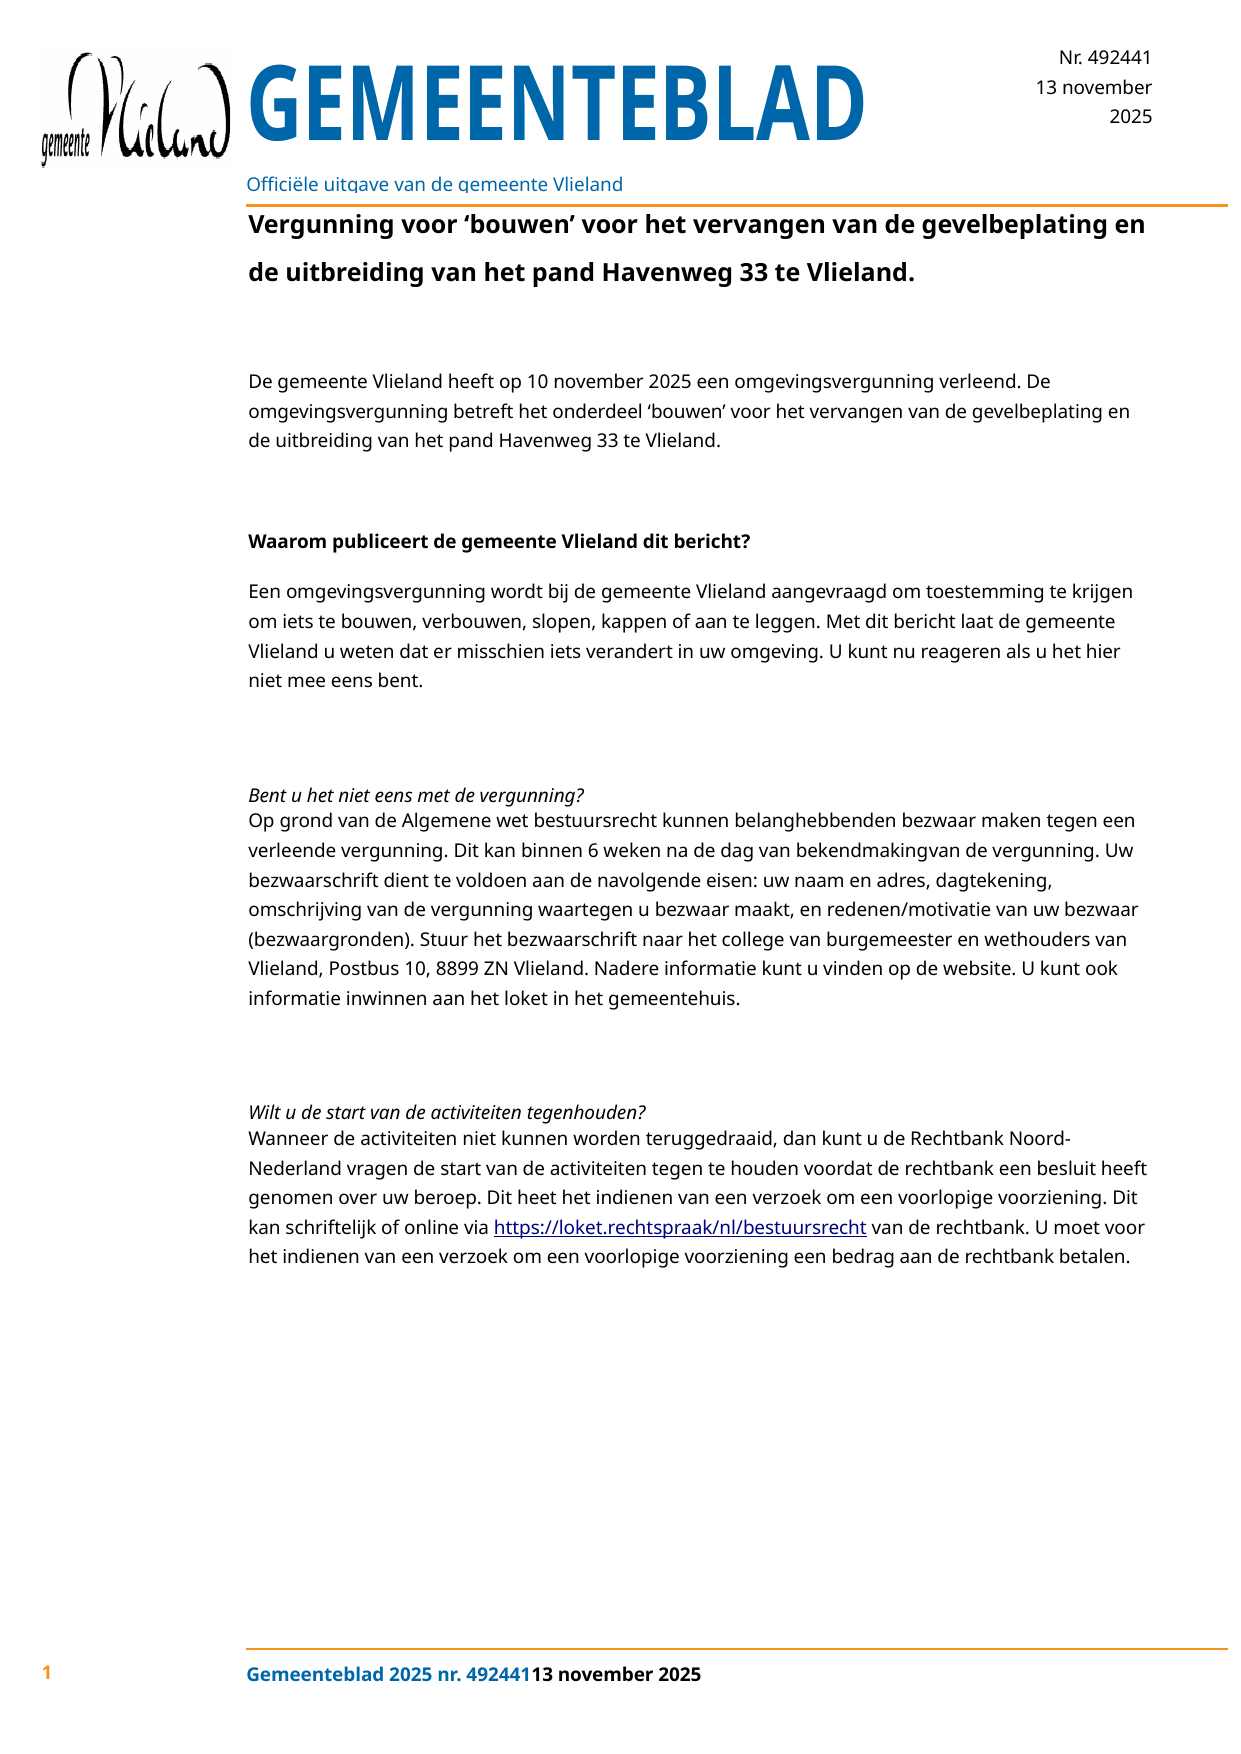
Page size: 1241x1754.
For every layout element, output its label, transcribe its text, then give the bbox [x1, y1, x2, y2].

text Een omgevingsvergunning wordt bij de gemeente Vlieland aangevraagd om toestemming te krijgen om iets te bouwen, verbouwen, slopen, kappen of aan te leggen. Met dit bericht laat de gemeente Vlieland u weten dat er misschien iets verandert in uw omgeving. U kunt nu reageren als u het hier niet mee eens bent. [248, 579, 1152, 693]
text Vergunning voor ‘bouwen’ voor het vervangen van de gevelbeplating en de uitbreiding van het pand Havenweg 33 te Vlieland. [248, 207, 1152, 288]
text De gemeente Vlieland heeft op 10 november 2025 een omgevingsvergunning verleend. De omgevingsvergunning betreft het onderdeel ‘bouwen’ voor het vervangen van de gevelbeplating en de uitbreiding van het pand Havenweg 33 te Vlieland. [248, 368, 1152, 453]
picture [41, 47, 231, 172]
text Bent u het niet eens met de vergunning? [248, 782, 1152, 808]
text Wanneer de activiteiten niet kunnen worden teruggedraaid, dan kunt u de Rechtbank Noord-Nederland vragen de start van de activiteiten tegen te houden voordat de rechtbank een besluit heeft genomen over uw beroep. Dit heet het indienen van een verzoek om een voorlopige voorziening. Dit kan schriftelijk of online via https://loket.rechtspraak/nl/bestuursrecht van de rechtbank. U moet voor het indienen van een verzoek om een voorlopige voorziening een bedrag aan de rechtbank betalen. [248, 1125, 1152, 1269]
text Op grond van de Algemene wet bestuursrecht kunnen belanghebbenden bezwaar maken tegen een verleende vergunning. Dit kan binnen 6 weken na de dag van bekendmakingvan de vergunning. Uw bezwaarschrift dient te voldoen aan de navolgende eisen: uw naam en adres, dagtekening, omschrijving van de vergunning waartegen u bezwaar maakt, en redenen/motivatie van uw bezwaar (bezwaargronden). Stuur het bezwaarschrift naar het college van burgemeester en wethouders van Vlieland, Postbus 10, 8899 ZN Vlieland. Nadere informatie kunt u vinden op de website. U kunt ook informatie inwinnen aan het loket in het gemeentehuis. [248, 808, 1152, 1011]
text Waarom publiceert de gemeente Vlieland dit bericht? [248, 528, 1152, 554]
text Wilt u de start van de activiteiten tegenhouden? [248, 1099, 1152, 1125]
